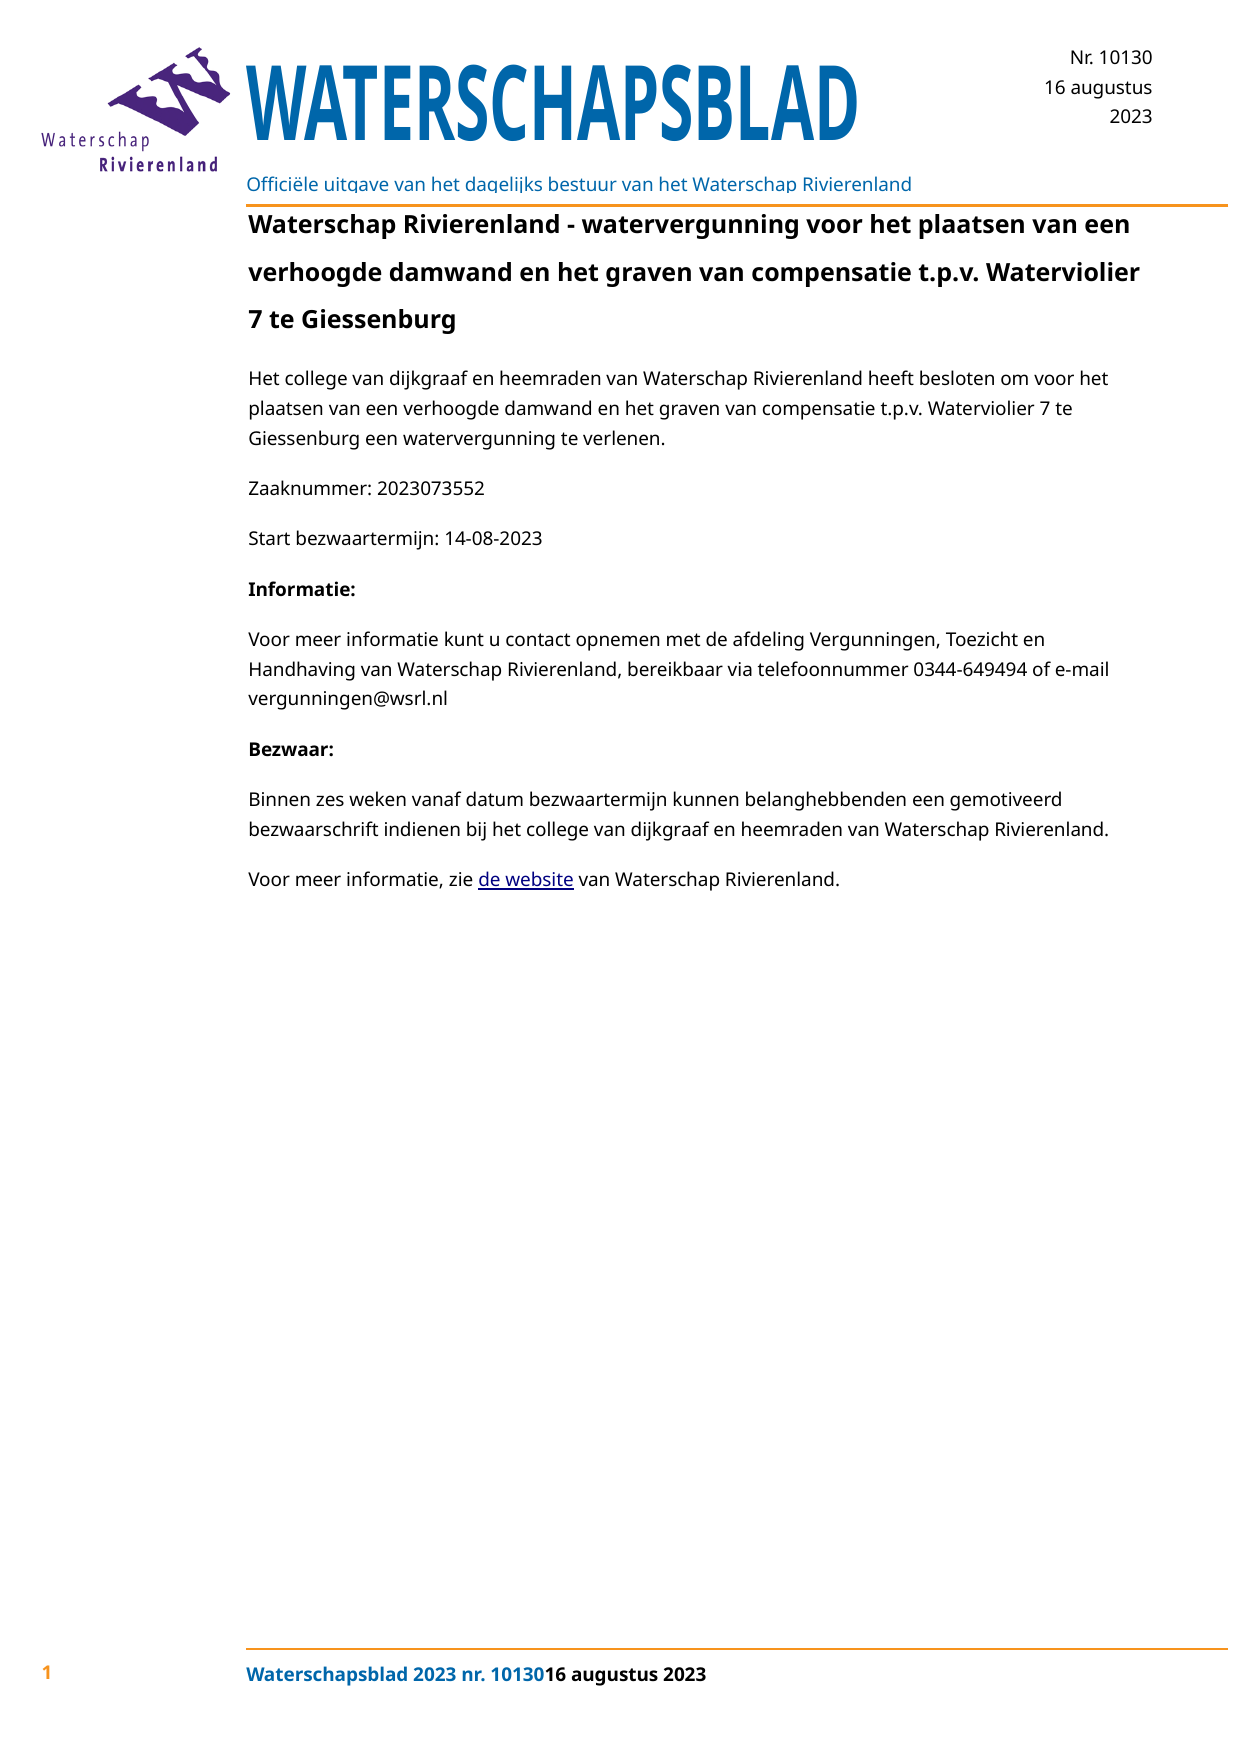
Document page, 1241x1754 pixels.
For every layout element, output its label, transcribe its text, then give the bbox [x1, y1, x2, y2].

text Start bezwaartermijn: 14-08-2023 [248, 526, 1152, 551]
text Waterschap Rivierenland - watervergunning voor het plaatsen van een verhoogde damwand en het graven van compensatie t.p.v. Waterviolier 7 te Giessenburg [248, 207, 1152, 336]
picture [41, 47, 231, 172]
text Informatie: [248, 576, 1152, 602]
text Binnen zes weken vanaf datum bezwaartermijn kunnen belanghebbenden een gemotiveerd bezwaarschrift indienen bij het college van dijkgraaf en heemraden van Waterschap Rivierenland. [248, 786, 1152, 842]
text Zaaknummer: 2023073552 [248, 475, 1152, 501]
text Voor meer informatie, zie de website van Waterschap Rivierenland. [248, 866, 1152, 892]
text Het college van dijkgraaf en heemraden van Waterschap Rivierenland heeft besloten om voor het plaatsen van een verhoogde damwand en het graven van compensatie t.p.v. Waterviolier 7 te Giessenburg een watervergunning te verlenen. [248, 366, 1152, 450]
text Bezwaar: [248, 736, 1152, 762]
text Voor meer informatie kunt u contact opnemen met de afdeling Vergunningen, Toezicht en Handhaving van Waterschap Rivierenland, bereikbaar via telefoonnummer 0344-649494 of e-mail vergunningen@wsrl.nl [248, 626, 1152, 711]
